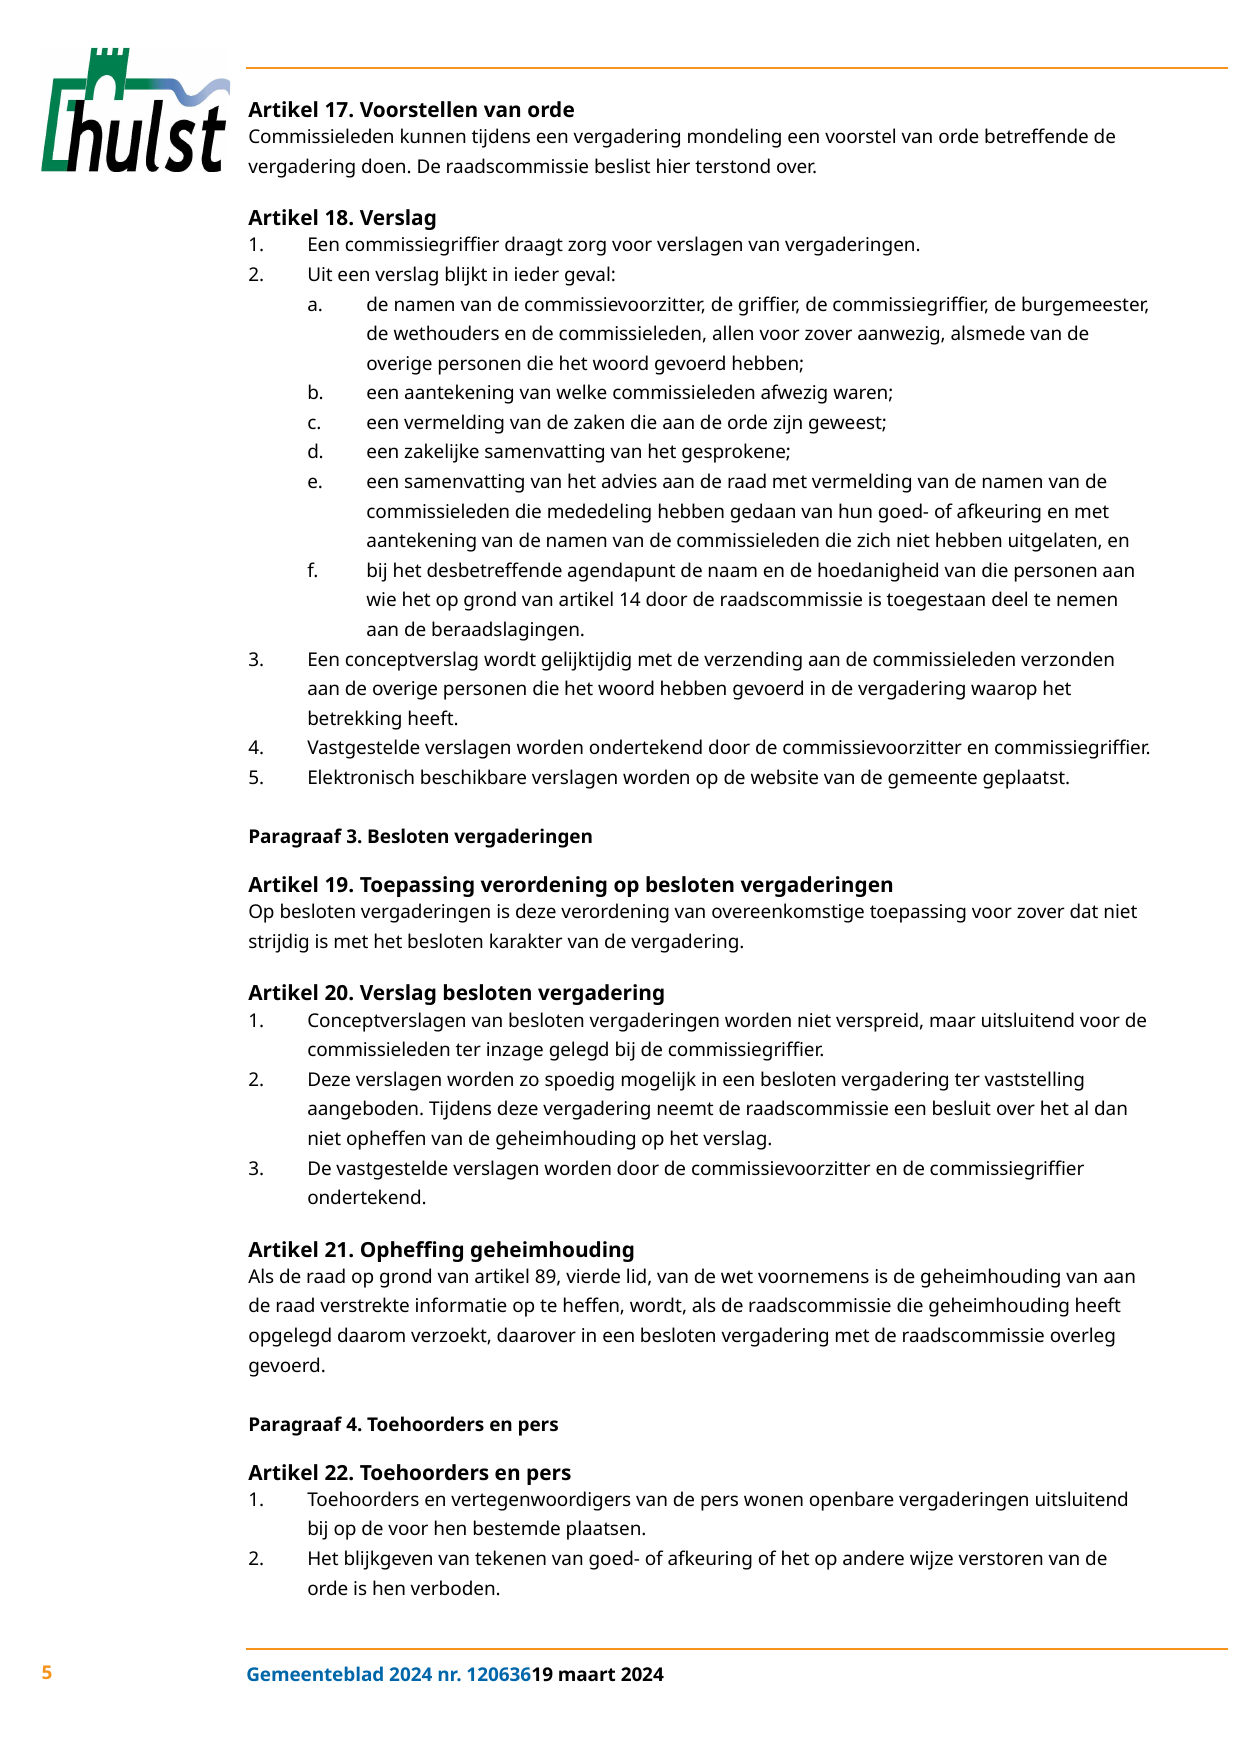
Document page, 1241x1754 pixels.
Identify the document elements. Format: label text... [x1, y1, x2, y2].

list Uit een verslag blijkt in ieder geval: [248, 261, 1152, 287]
list De vastgestelde verslagen worden door de commissievoorzitter en de commissiegriffier ondertekend. [248, 1155, 1152, 1210]
text Artikel 22. Toehoorders en pers [248, 1458, 1152, 1486]
list Elektronisch beschikbare verslagen worden op de website van de gemeente geplaatst. [248, 764, 1152, 790]
text Artikel 19. Toepassing verordening op besloten vergaderingen [248, 870, 1152, 898]
list een zakelijke samenvatting van het gesprokene; [307, 439, 1152, 464]
text Op besloten vergaderingen is deze verordening van overeenkomstige toepassing voor zover dat niet strijdig is met het besloten karakter van de vergadering. [248, 898, 1152, 954]
text Artikel 18. Verslag [248, 203, 1152, 232]
picture [41, 47, 231, 172]
list de namen van de commissievoorzitter, de griffier, de commissiegriffier, de burgemeester, de wethouders en de commissieleden, allen voor zover aanwezig, alsmede van de overige personen die het woord gevoerd hebben; [307, 291, 1152, 376]
text Commissieleden kunnen tijdens een vergadering mondeling een voorstel van orde betreffende de vergadering doen. De raadscommissie beslist hier terstond over. [248, 123, 1152, 178]
list een aantekening van welke commissieleden afwezig waren; [307, 379, 1152, 405]
text Artikel 20. Verslag besloten vergadering [248, 978, 1152, 1007]
list Deze verslagen worden zo spoedig mogelijk in een besloten vergadering ter vaststelling aangeboden. Tijdens deze vergadering neemt de raadscommissie een besluit over het al dan niet opheffen van de geheimhouding op het verslag. [248, 1066, 1152, 1151]
list Het blijkgeven van tekenen van goed- of afkeuring of het op andere wijze verstoren van de orde is hen verboden. [248, 1545, 1152, 1601]
list Vastgestelde verslagen worden ondertekend door de commissievoorzitter en commissiegriffier. [248, 734, 1152, 760]
text Artikel 17. Voorstellen van orde [248, 95, 1152, 123]
text Artikel 21. Opheffing geheimhouding [248, 1235, 1152, 1263]
list Conceptverslagen van besloten vergaderingen worden niet verspreid, maar uitsluitend voor de commissieleden ter inzage gelegd bij de commissiegriffier. [248, 1007, 1152, 1062]
list een samenvatting van het advies aan de raad met vermelding van de namen van de commissieleden die mededeling hebben gedaan van hun goed- of afkeuring en met aantekening van de namen van de commissieleden die zich niet hebben uitgelaten, en [307, 468, 1152, 553]
text Paragraaf 3. Besloten vergaderingen [248, 823, 1152, 849]
list bij het desbetreffende agendapunt de naam en de hoedanigheid van die personen aan wie het op grond van artikel 14 door de raadscommissie is toegestaan deel te nemen aan de beraadslagingen. [307, 557, 1152, 642]
text Als de raad op grond van artikel 89, vierde lid, van de wet voornemens is de geheimhouding van aan de raad verstrekte informatie op te heffen, wordt, als de raadscommissie die geheimhouding heeft opgelegd daarom verzoekt, daarover in een besloten vergadering met de raadscommissie overleg gevoerd. [248, 1263, 1152, 1378]
list Een commissiegriffier draagt zorg voor verslagen van vergaderingen. [248, 232, 1152, 257]
text Paragraaf 4. Toehoorders en pers [248, 1411, 1152, 1437]
list Een conceptverslag wordt gelijktijdig met de verzending aan de commissieleden verzonden aan de overige personen die het woord hebben gevoerd in de vergadering waarop het betrekking heeft. [248, 646, 1152, 731]
list een vermelding van de zaken die aan de orde zijn geweest; [307, 409, 1152, 435]
list Toehoorders en vertegenwoordigers van de pers wonen openbare vergaderingen uitsluitend bij op de voor hen bestemde plaatsen. [248, 1486, 1152, 1541]
